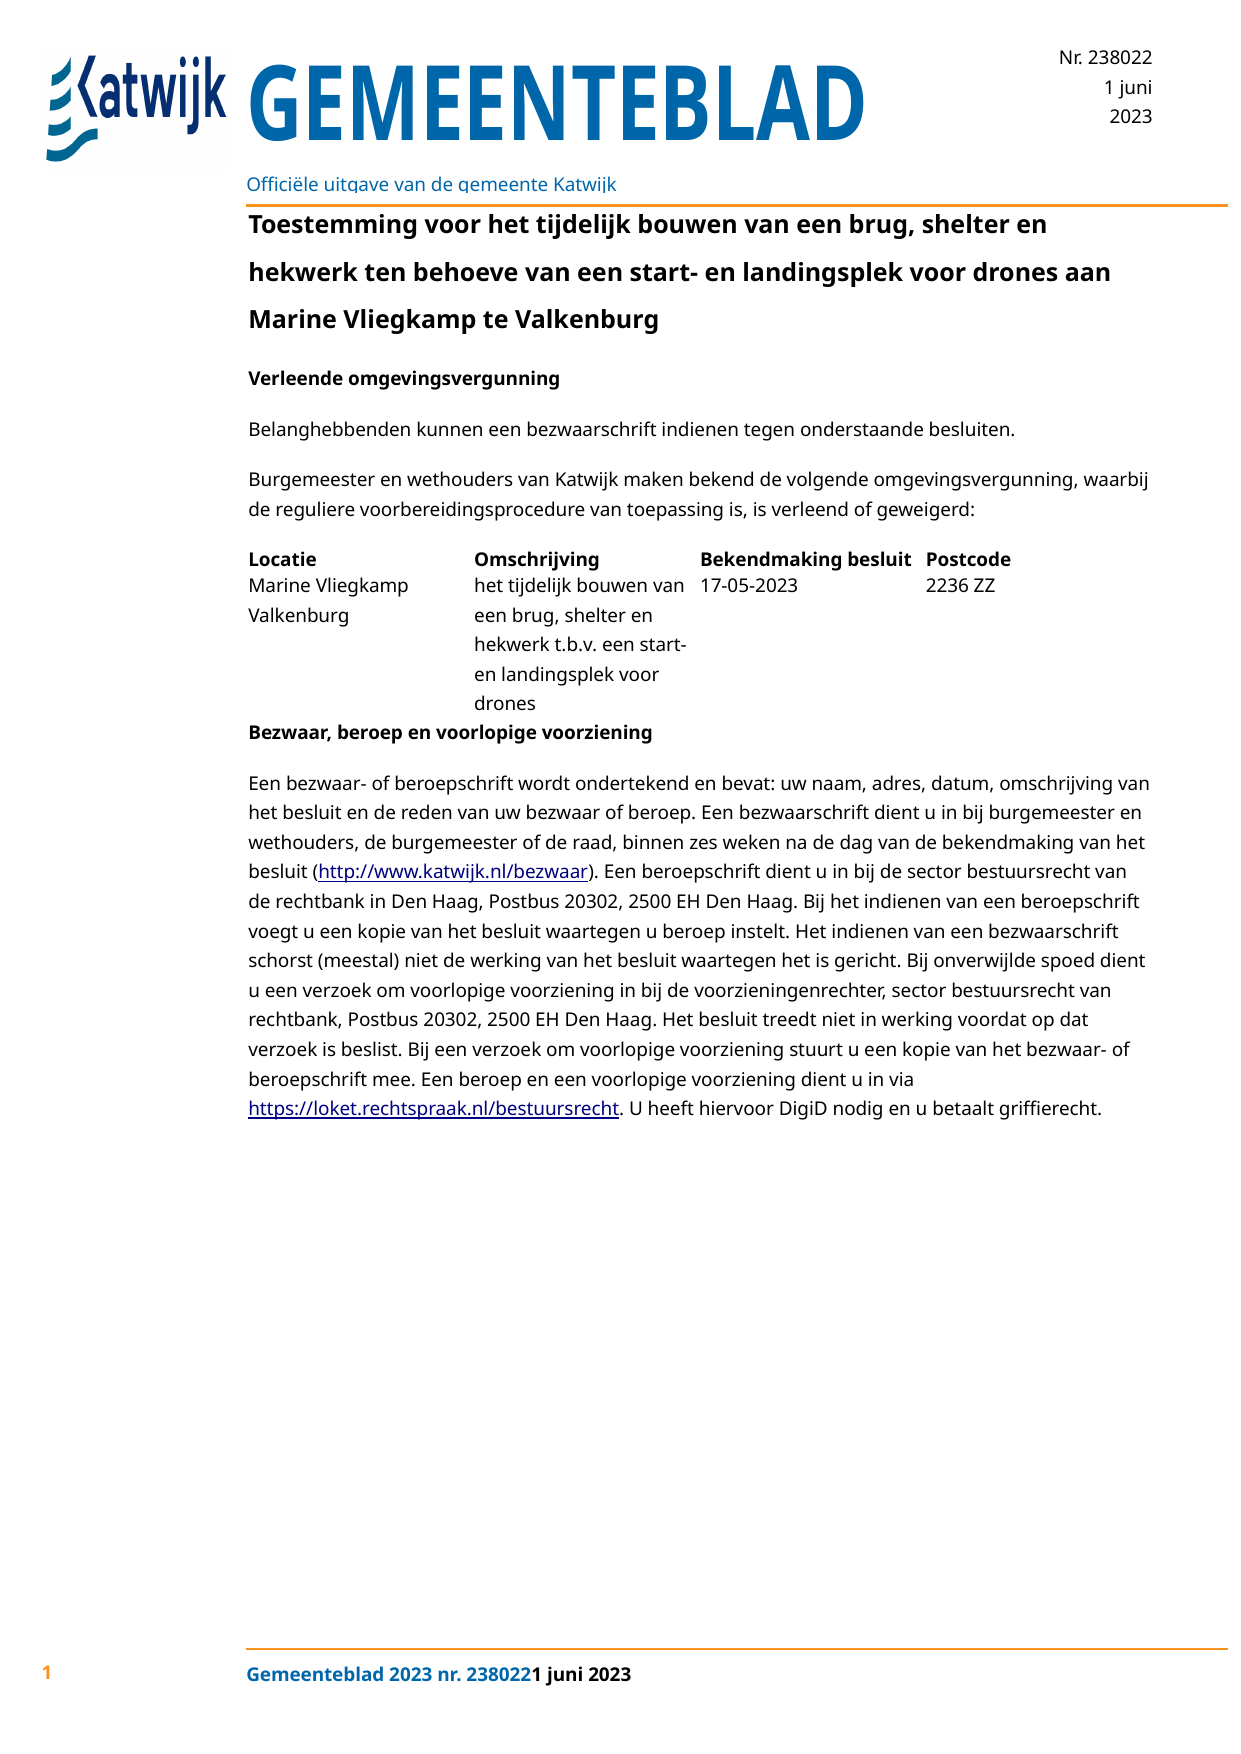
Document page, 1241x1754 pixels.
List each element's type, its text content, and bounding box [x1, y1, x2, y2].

table_header Bekendmaking besluit [700, 546, 926, 572]
text Toestemming voor het tijdelijk bouwen van een brug, shelter en hekwerk ten behoeve van een start- en landingsplek voor drones aan Marine Vliegkamp te Valkenburg [248, 207, 1152, 336]
text Belanghebbenden kunnen een bezwaarschrift indienen tegen onderstaande besluiten. [248, 416, 1152, 442]
picture [41, 47, 231, 172]
text Bezwaar, beroep en voorlopige voorziening [248, 719, 1152, 745]
text Een bezwaar- of beroepschrift wordt ondertekend en bevat: uw naam, adres, datum, omschrijving van het besluit en de reden van uw bezwaar of beroep. Een bezwaarschrift dient u in bij burgemeester en wethouders, de burgemeester of de raad, binnen zes weken na de dag van de bekendmaking van het besluit (http://www.katwijk.nl/bezwaar). Een beroepschrift dient u in bij de sector bestuursrecht van de rechtbank in Den Haag, Postbus 20302, 2500 EH Den Haag. Bij het indienen van een beroepschrift voegt u een kopie van het besluit waartegen u beroep instelt. Het indienen van een bezwaarschrift schorst (meestal) niet de werking van het besluit waartegen het is gericht. Bij onverwijlde spoed dient u een verzoek om voorlopige voorziening in bij de voorzieningenrechter, sector bestuursrecht van rechtbank, Postbus 20302, 2500 EH Den Haag. Het besluit treedt niet in werking voordat op dat verzoek is beslist. Bij een verzoek om voorlopige voorziening stuurt u een kopie van het bezwaar- of beroepschrift mee. Een beroep en een voorlopige voorziening dient u in via https://loket.rechtspraak.nl/bestuursrecht. U heeft hiervoor DigiD nodig en u betaalt griffierecht. [248, 770, 1152, 1121]
table_header Postcode [926, 546, 1152, 572]
table_cell Marine Vliegkamp Valkenburg [248, 572, 474, 716]
table_header Locatie [248, 546, 474, 572]
table_cell het tijdelijk bouwen van een brug, shelter en hekwerk t.b.v. een start- en landingsplek voor drones [474, 572, 700, 716]
table_cell 17-05-2023 [700, 572, 926, 716]
table_header Omschrijving [474, 546, 700, 572]
table_cell 2236 ZZ [926, 572, 1152, 716]
text Verleende omgevingsvergunning [248, 366, 1152, 391]
text Burgemeester en wethouders van Katwijk maken bekend de volgende omgevingsvergunning, waarbij de reguliere voorbereidingsprocedure van toepassing is, is verleend of geweigerd: [248, 466, 1152, 522]
